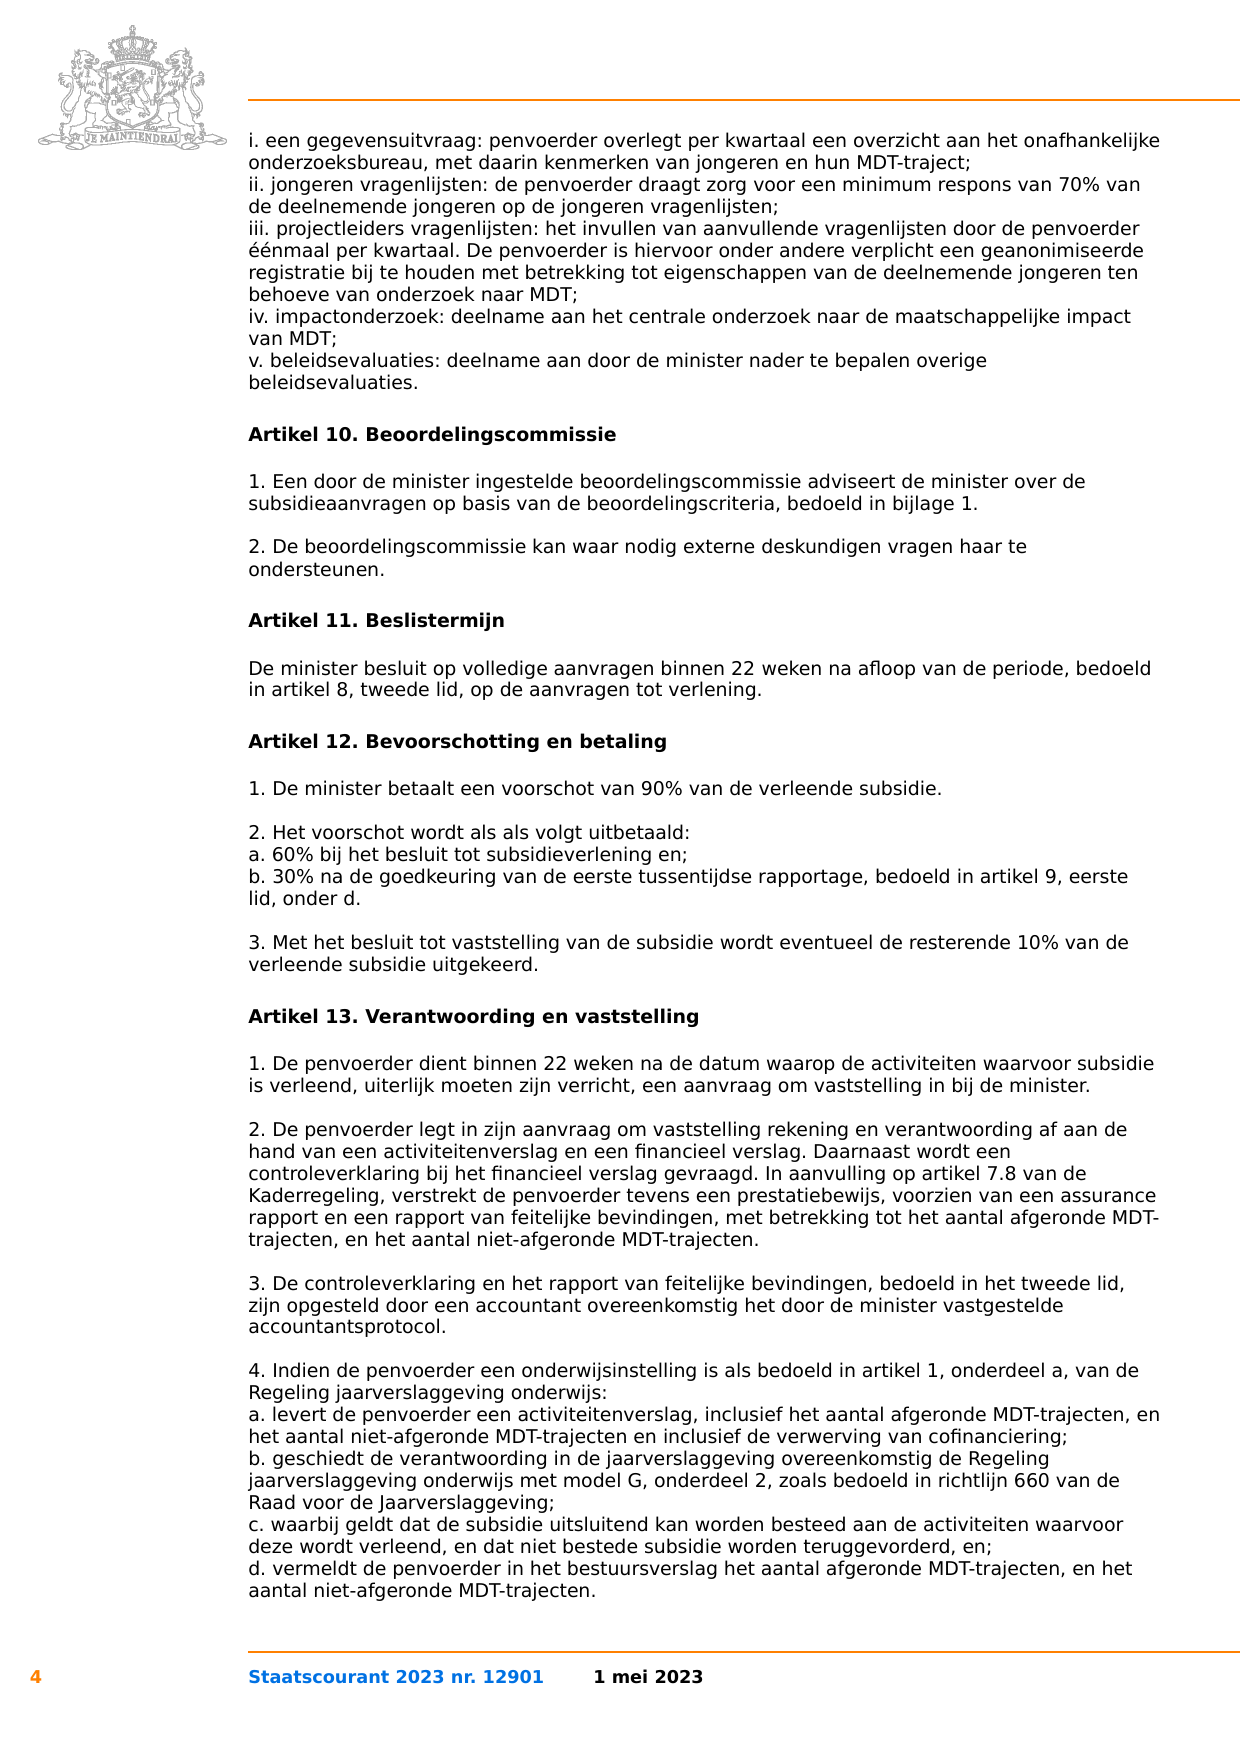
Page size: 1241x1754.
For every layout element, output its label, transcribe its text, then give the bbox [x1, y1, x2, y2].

text 1. De penvoerder dient binnen 22 weken na de datum waarop de activiteiten waarvoor subsidie is verleend, uiterlijk moeten zijn verricht, een aanvraag om vaststelling in bij de minister. [248, 1053, 1163, 1097]
text 4. Indien de penvoerder een onderwijsinstelling is als bedoeld in artikel 1, onderdeel a, van de Regeling jaarverslaggeving onderwijs: [248, 1360, 1163, 1404]
text iii. projectleiders vragenlijsten: het invullen van aanvullende vragenlijsten door de penvoerder éénmaal per kwartaal. De penvoerder is hiervoor onder andere verplicht een geanonimiseerde registratie bij te houden met betrekking tot eigenschappen van de deelnemende jongeren ten behoeve van onderzoek naar MDT; [248, 218, 1163, 306]
text c. waarbij geldt dat de subsidie uitsluitend kan worden besteed aan de activiteiten waarvoor deze wordt verleend, en dat niet bestede subsidie worden teruggevorderd, en; [248, 1514, 1163, 1558]
text 2. Het voorschot wordt als als volgt uitbetaald: [248, 822, 1163, 844]
text ii. jongeren vragenlijsten: de penvoerder draagt zorg voor een minimum respons van 70% van de deelnemende jongeren op de jongeren vragenlijsten; [248, 174, 1163, 218]
text iv. impactonderzoek: deelname aan het centrale onderzoek naar de maatschappelijke impact van MDT; [248, 306, 1163, 350]
text a. 60% bij het besluit tot subsidieverlening en; [248, 844, 1163, 866]
subtitle Artikel 11. Beslistermijn [248, 610, 1163, 632]
text 1. De minister betaalt een voorschot van 90% van de verleende subsidie. [248, 778, 1163, 800]
text v. beleidsevaluaties: deelname aan door de minister nader te bepalen overige beleidsevaluaties. [248, 350, 1163, 394]
text 2. De penvoerder legt in zijn aanvraag om vaststelling rekening en verantwoording af aan de hand van een activiteitenverslag en een financieel verslag. Daarnaast wordt een controleverklaring bij het financieel verslag gevraagd. In aanvulling op artikel 7.8 van de Kaderregeling, verstrekt de penvoerder tevens een prestatiebewijs, voorzien van een assurance rapport en een rapport van feitelijke bevindingen, met betrekking tot het aantal afgeronde MDT-trajecten, en het aantal niet-afgeronde MDT-trajecten. [248, 1119, 1163, 1251]
text i. een gegevensuitvraag: penvoerder overlegt per kwartaal een overzicht aan het onafhankelijke onderzoeksbureau, met daarin kenmerken van jongeren en hun MDT-traject; [248, 130, 1163, 174]
subtitle Artikel 10. Beoordelingscommissie [248, 424, 1163, 446]
text De minister besluit op volledige aanvragen binnen 22 weken na afloop van de periode, bedoeld in artikel 8, tweede lid, op de aanvragen tot verlening. [248, 657, 1163, 701]
text 1. Een door de minister ingestelde beoordelingscommissie adviseert de minister over de subsidieaanvragen op basis van de beoordelingscriteria, bedoeld in bijlage 1. [248, 471, 1163, 514]
text 3. Met het besluit tot vaststelling van de subsidie wordt eventueel de resterende 10% van de verleende subsidie uitgekeerd. [248, 932, 1163, 976]
picture [38, 25, 227, 150]
text 3. De controleverklaring en het rapport van feitelijke bevindingen, bedoeld in het tweede lid, zijn opgesteld door een accountant overeenkomstig het door de minister vastgestelde accountantsprotocol. [248, 1272, 1163, 1338]
subtitle Artikel 13. Verantwoording en vaststelling [248, 1006, 1163, 1028]
subtitle Artikel 12. Bevoorschotting en betaling [248, 731, 1163, 753]
text b. 30% na de goedkeuring van de eerste tussentijdse rapportage, bedoeld in artikel 9, eerste lid, onder d. [248, 866, 1163, 910]
text d. vermeldt de penvoerder in het bestuursverslag het aantal afgeronde MDT-trajecten, en het aantal niet-afgeronde MDT-trajecten. [248, 1558, 1163, 1602]
text b. geschiedt de verantwoording in de jaarverslaggeving overeenkomstig de Regeling jaarverslaggeving onderwijs met model G, onderdeel 2, zoals bedoeld in richtlijn 660 van de Raad voor de Jaarverslaggeving; [248, 1448, 1163, 1514]
text a. levert de penvoerder een activiteitenverslag, inclusief het aantal afgeronde MDT-trajecten, en het aantal niet-afgeronde MDT-trajecten en inclusief de verwerving van cofinanciering; [248, 1404, 1163, 1448]
text 2. De beoordelingscommissie kan waar nodig externe deskundigen vragen haar te ondersteunen. [248, 536, 1163, 580]
